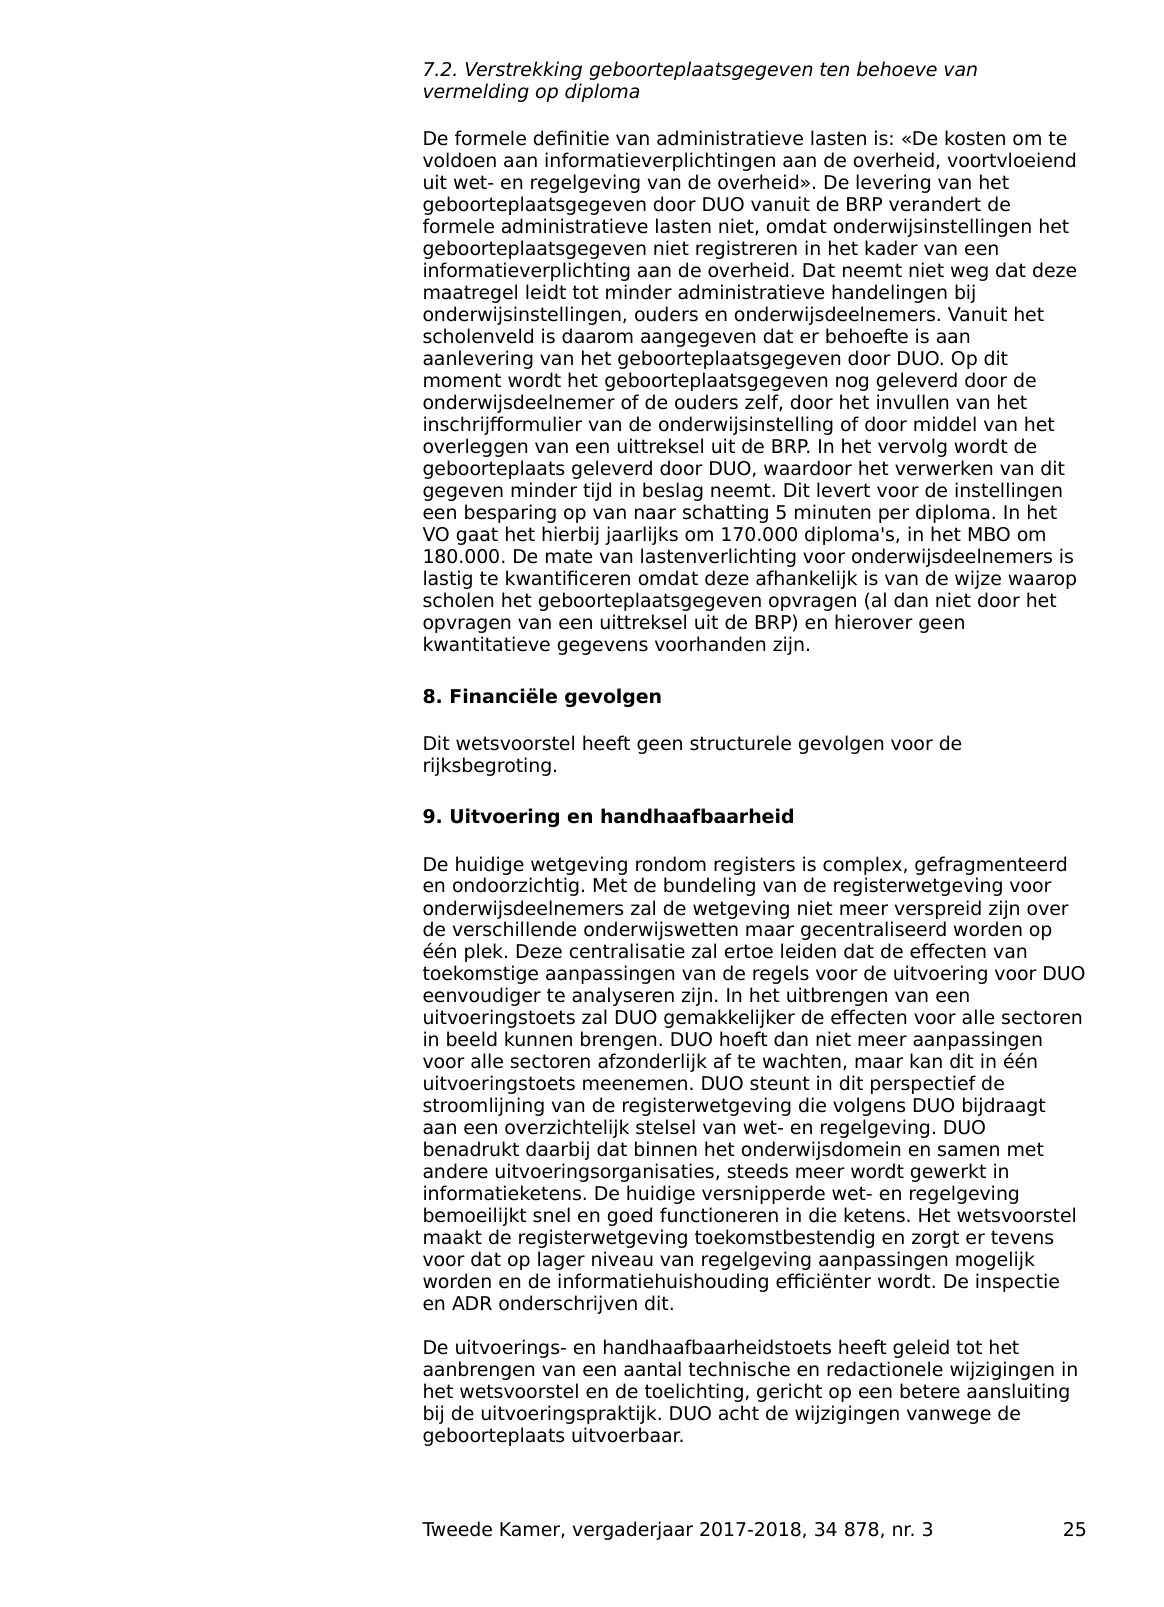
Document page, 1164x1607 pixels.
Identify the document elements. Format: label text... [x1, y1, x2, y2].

text De uitvoerings- en handhaafbaarheidstoets heeft geleid tot het aanbrengen van een aantal technische en redactionele wijzigingen in het wetsvoorstel en de toelichting, gericht op een betere aansluiting bij de uitvoeringspraktijk. DUO acht de wijzigingen vanwege de geboorteplaats uitvoerbaar. [422, 1337, 1087, 1447]
text De huidige wetgeving rondom registers is complex, gefragmenteerd en ondoorzichtig. Met de bundeling van de registerwetgeving voor onderwijsdeelnemers zal de wetgeving niet meer verspreid zijn over de verschillende onderwijswetten maar gecentraliseerd worden op één plek. Deze centralisatie zal ertoe leiden dat de effecten van toekomstige aanpassingen van de regels voor de uitvoering voor DUO eenvoudiger te analyseren zijn. In het uitbrengen van een uitvoeringstoets zal DUO gemakkelijker de effecten voor alle sectoren in beeld kunnen brengen. DUO hoeft dan niet meer aanpassingen voor alle sectoren afzonderlijk af te wachten, maar kan dit in één uitvoeringstoets meenemen. DUO steunt in dit perspectief de stroomlijning van de registerwetgeving die volgens DUO bijdraagt aan een overzichtelijk stelsel van wet- en regelgeving. DUO benadrukt daarbij dat binnen het onderwijsdomein en samen met andere uitvoeringsorganisaties, steeds meer wordt gewerkt in informatieketens. De huidige versnipperde wet- en regelgeving bemoeilijkt snel en goed functioneren in die ketens. Het wetsvoorstel maakt de registerwetgeving toekomstbestendig en zorgt er tevens voor dat op lager niveau van regelgeving aanpassingen mogelijk worden en de informatiehuishouding efficiënter wordt. De inspectie en ADR onderschrijven dit. [422, 853, 1087, 1315]
text Dit wetsvoorstel heeft geen structurele gevolgen voor de rijksbegroting. [422, 732, 1087, 776]
text De formele definitie van administratieve lasten is: «De kosten om te voldoen aan informatieverplichtingen aan de overheid, voortvloeiend uit wet- en regelgeving van de overheid». De levering van het geboorteplaatsgegeven door DUO vanuit de BRP verandert de formele administratieve lasten niet, omdat onderwijsinstellingen het geboorteplaatsgegeven niet registreren in het kader van een informatieverplichting aan de overheid. Dat neemt niet weg dat deze maatregel leidt tot minder administratieve handelingen bij onderwijsinstellingen, ouders en onderwijsdeelnemers. Vanuit het scholenveld is daarom aangegeven dat er behoefte is aan aanlevering van het geboorteplaatsgegeven door DUO. Op dit moment wordt het geboorteplaatsgegeven nog geleverd door de onderwijsdeelnemer of de ouders zelf, door het invullen van het inschrijfformulier van de onderwijsinstelling of door middel van het overleggen van een uittreksel uit de BRP. In het vervolg wordt de geboorteplaats geleverd door DUO, waardoor het verwerken van dit gegeven minder tijd in beslag neemt. Dit levert voor de instellingen een besparing op van naar schatting 5 minuten per diploma. In het VO gaat het hierbij jaarlijks om 170.000 diploma's, in het MBO om 180.000. De mate van lastenverlichting voor onderwijsdeelnemers is lastig te kwantificeren omdat deze afhankelijk is van de wijze waarop scholen het geboorteplaatsgegeven opvragen (al dan niet door het opvragen van een uittreksel uit de BRP) en hierover geen kwantitatieve gegevens voorhanden zijn. [422, 128, 1087, 656]
subtitle 7.2. Verstrekking geboorteplaatsgegeven ten behoeve van vermelding op diploma [422, 59, 1087, 103]
subtitle 9. Uitvoering en handhaafbaarheid [422, 806, 1087, 828]
subtitle 8. Financiële gevolgen [422, 686, 1087, 707]
